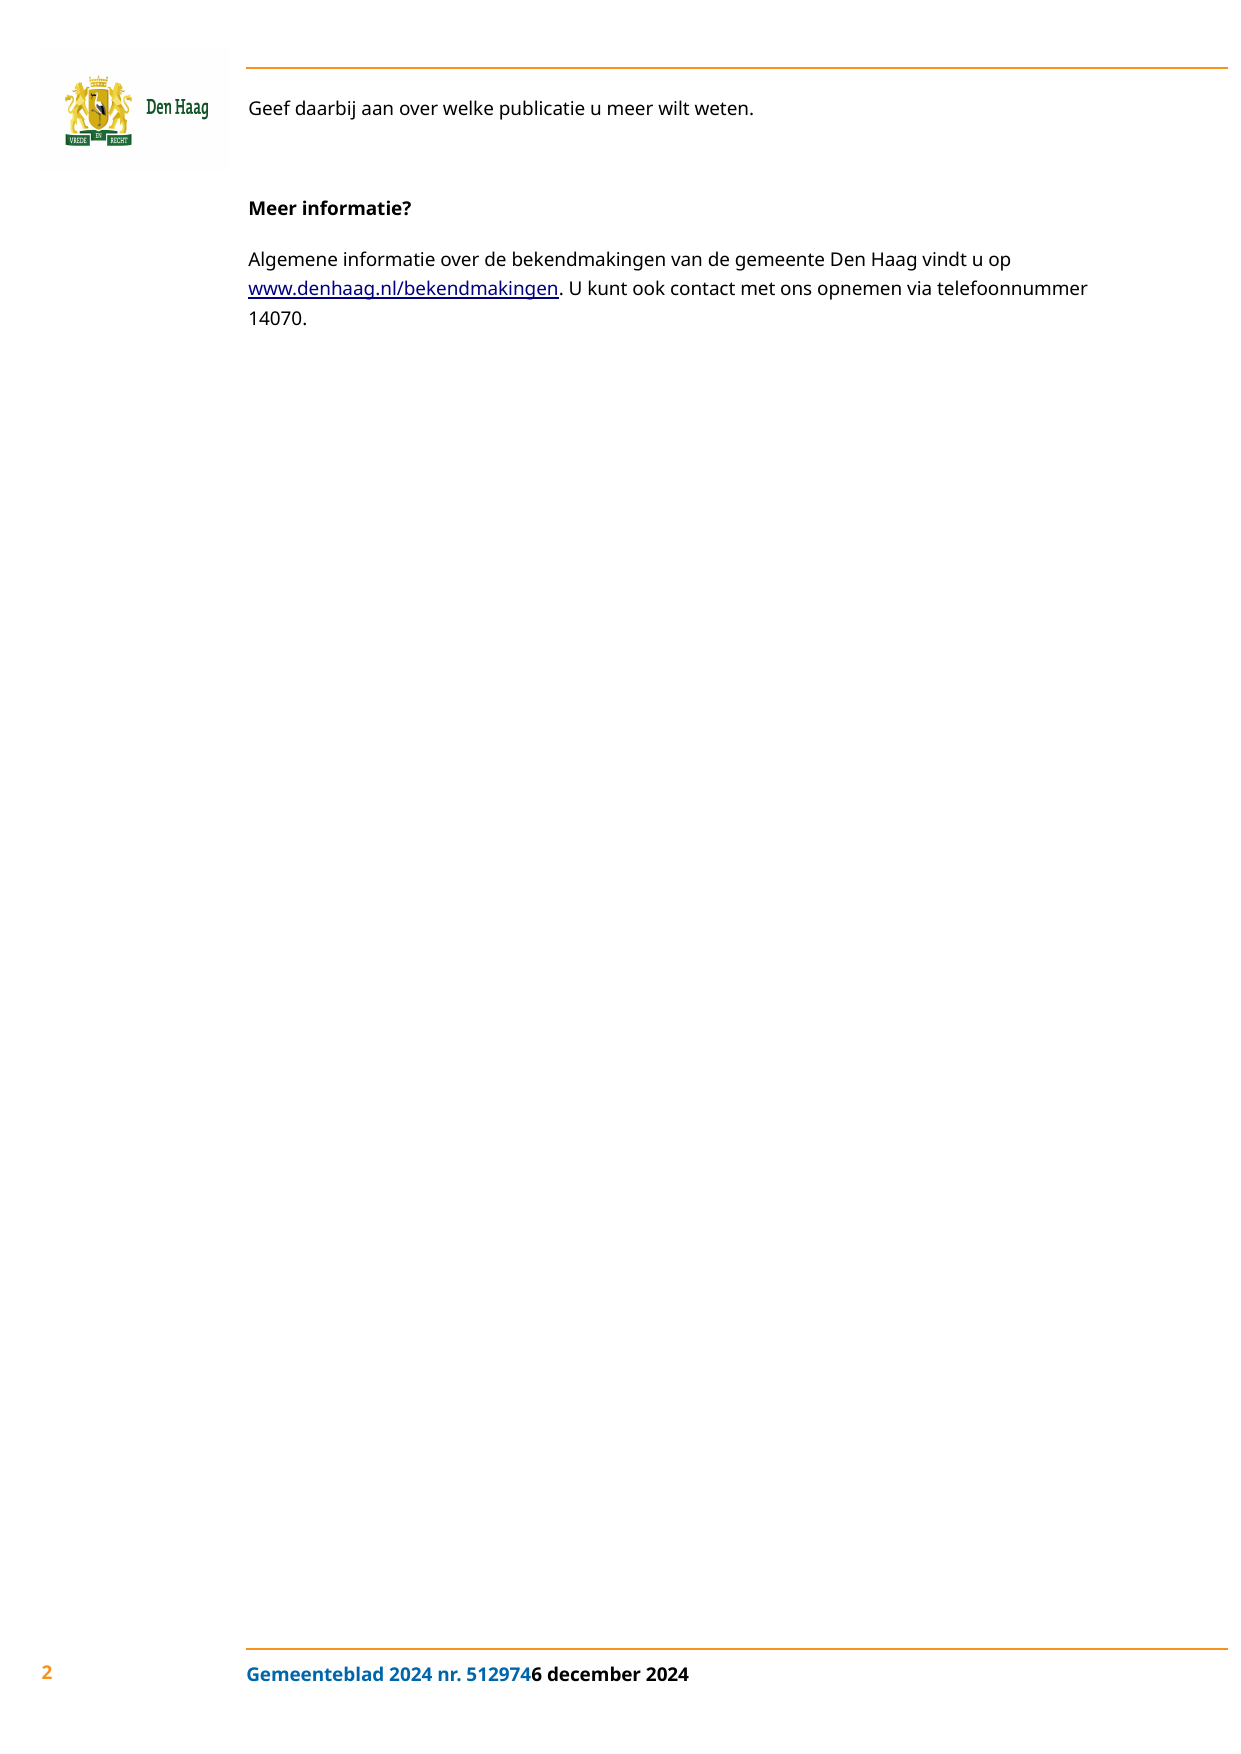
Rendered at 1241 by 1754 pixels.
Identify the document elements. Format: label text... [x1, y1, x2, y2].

text Algemene informatie over de bekendmakingen van de gemeente Den Haag vindt u op www.denhaag.nl/bekendmakingen. U kunt ook contact met ons opnemen via telefoonnummer 14070. [248, 246, 1152, 331]
text Geef daarbij aan over welke publicatie u meer wilt weten. [248, 95, 1152, 121]
picture [41, 47, 231, 172]
text Meer informatie? [248, 196, 1152, 221]
